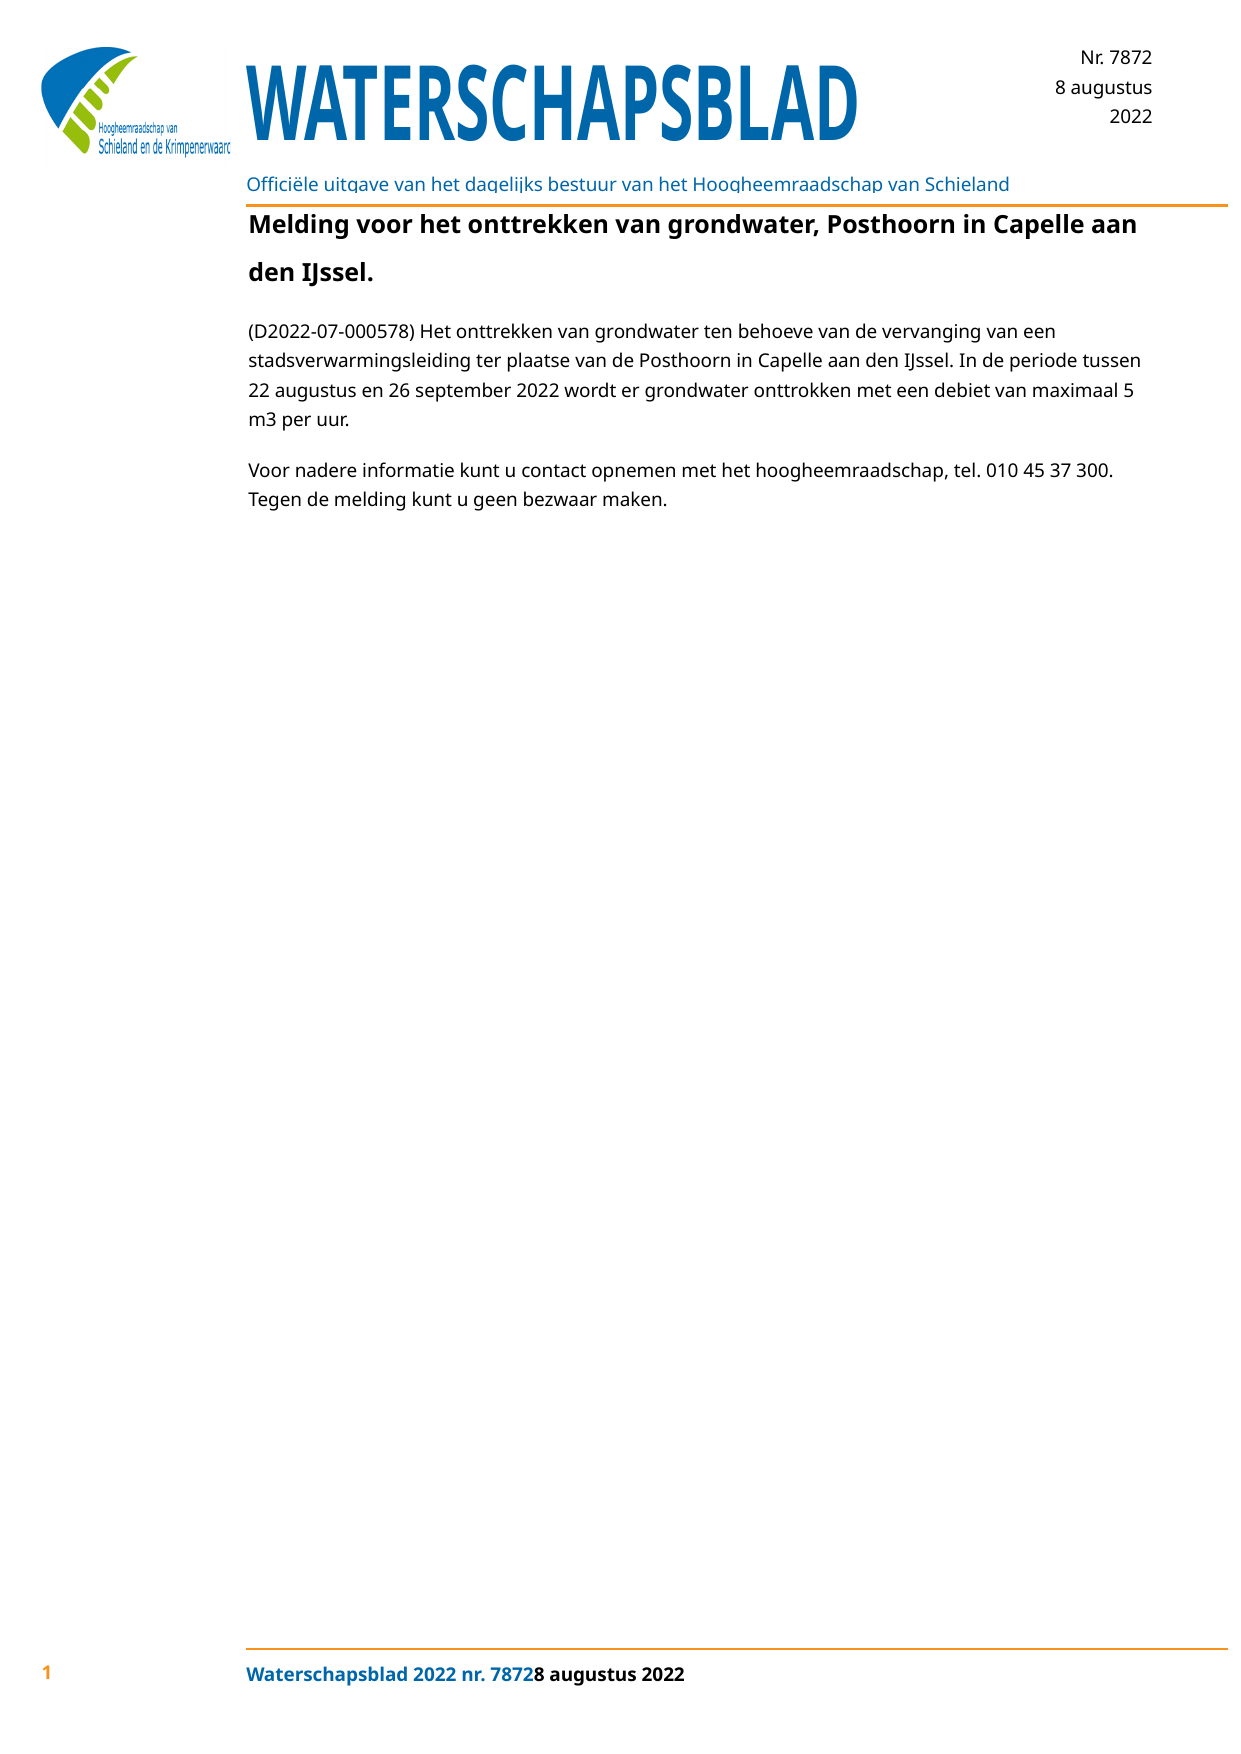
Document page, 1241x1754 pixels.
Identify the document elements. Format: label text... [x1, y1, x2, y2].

text Voor nadere informatie kunt u contact opnemen met het hoogheemraadschap, tel. 010 45 37 300. Tegen de melding kunt u geen bezwaar maken. [248, 457, 1152, 512]
text Melding voor het onttrekken van grondwater, Posthoorn in Capelle aan den IJssel. [248, 207, 1152, 288]
text (D2022-07-000578) Het onttrekken van grondwater ten behoeve van de vervanging van een stadsverwarmingsleiding ter plaatse van de Posthoorn in Capelle aan den IJssel. In de periode tussen 22 augustus en 26 september 2022 wordt er grondwater onttrokken met een debiet van maximaal 5 m3 per uur. [248, 318, 1152, 432]
picture [41, 47, 231, 172]
